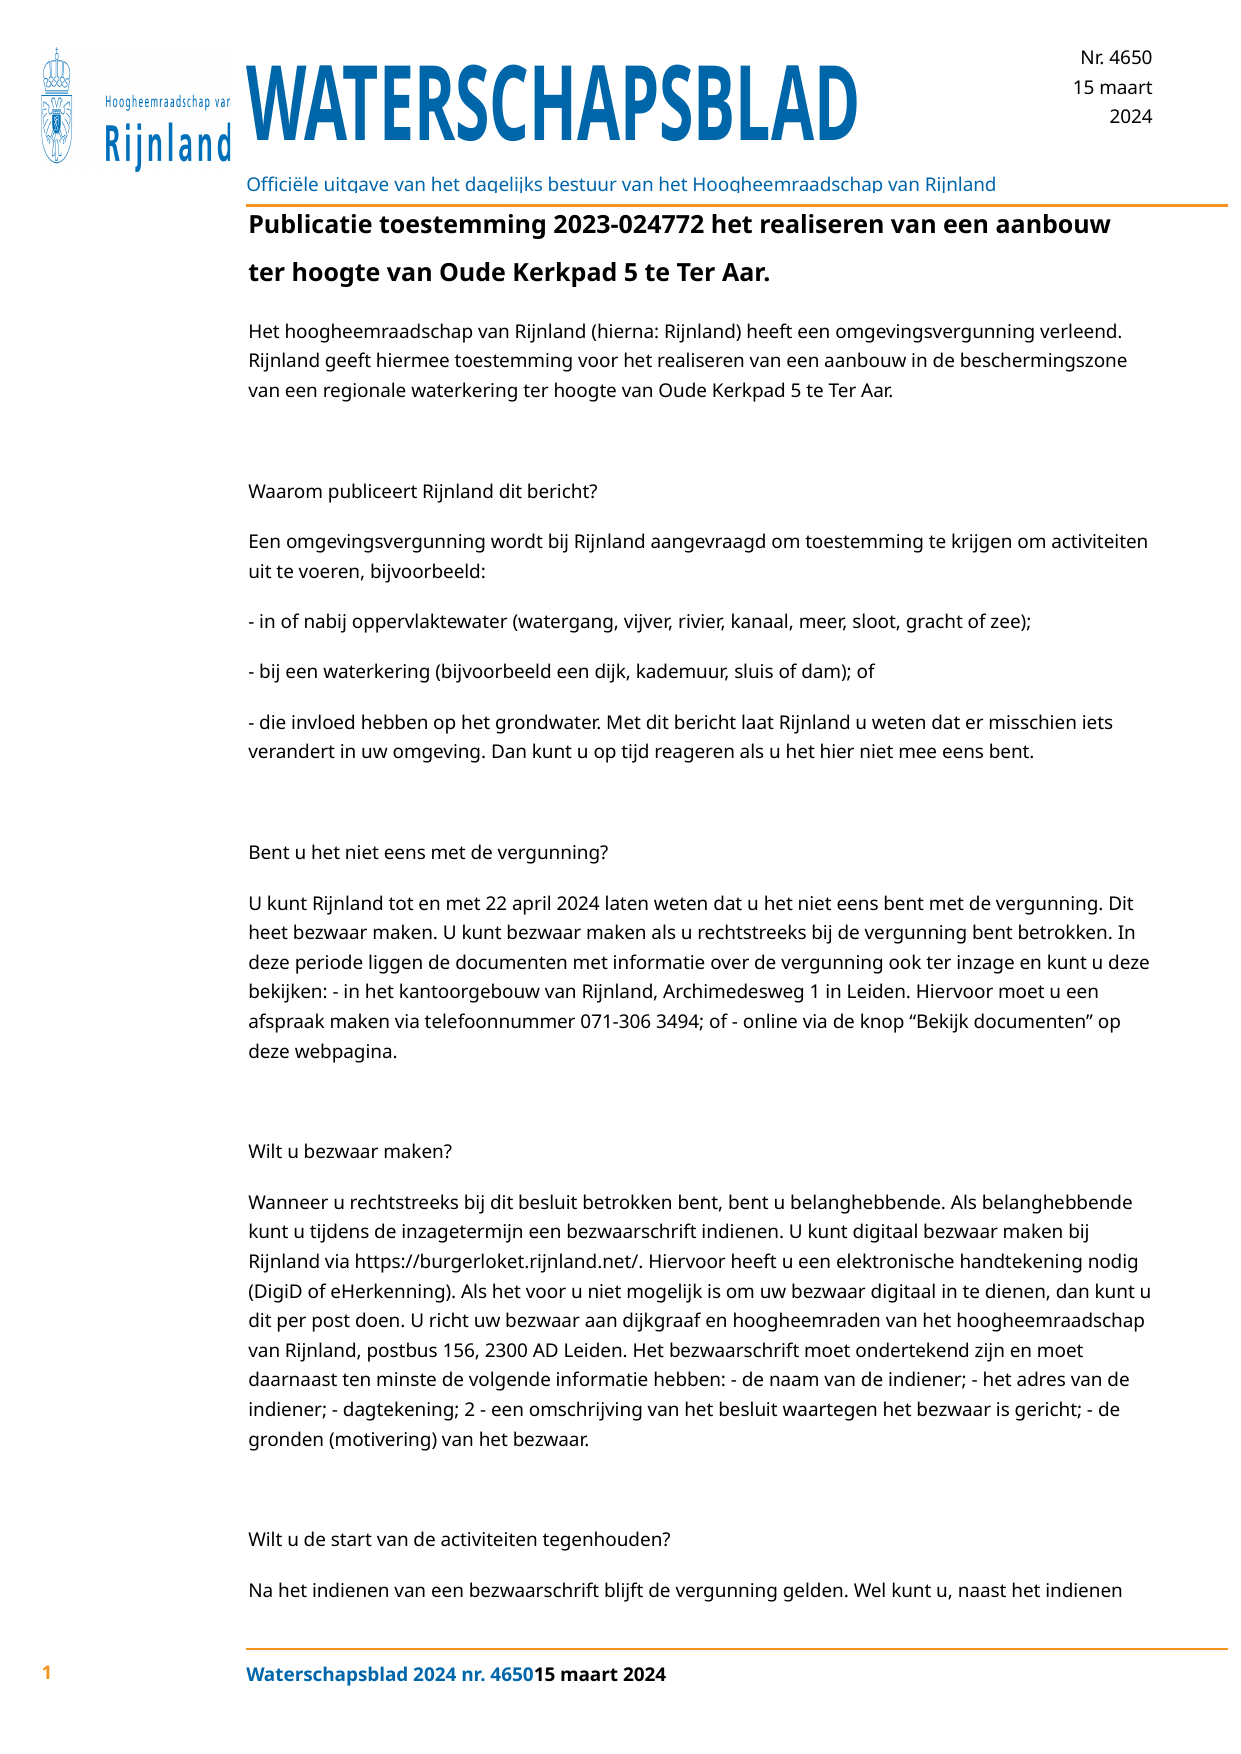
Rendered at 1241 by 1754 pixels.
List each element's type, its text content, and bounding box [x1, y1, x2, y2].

text - die invloed hebben op het grondwater. Met dit bericht laat Rijnland u weten dat er misschien iets verandert in uw omgeving. Dan kunt u op tijd reageren als u het hier niet mee eens bent. [248, 709, 1152, 764]
text U kunt Rijnland tot en met 22 april 2024 laten weten dat u het niet eens bent met de vergunning. Dit heet bezwaar maken. U kunt bezwaar maken als u rechtstreeks bij de vergunning bent betrokken. In deze periode liggen de documenten met informatie over de vergunning ook ter inzage en kunt u deze bekijken: - in het kantoorgebouw van Rijnland, Archimedesweg 1 in Leiden. Hiervoor moet u een afspraak maken via telefoonnummer 071-306 3494; of - online via de knop “Bekijk documenten” op deze webpagina. [248, 890, 1152, 1064]
text Wilt u bezwaar maken? [248, 1139, 1152, 1164]
text Na het indienen van een bezwaarschrift blijft de vergunning gelden. Wel kunt u, naast het indienen [248, 1577, 1152, 1603]
text Wanneer u rechtstreeks bij dit besluit betrokken bent, bent u belanghebbende. Als belanghebbende kunt u tijdens de inzagetermijn een bezwaarschrift indienen. U kunt digitaal bezwaar maken bij Rijnland via https://burgerloket.rijnland.net/. Hiervoor heeft u een elektronische handtekening nodig (DigiD of eHerkenning). Als het voor u niet mogelijk is om uw bezwaar digitaal in te dienen, dan kunt u dit per post doen. U richt uw bezwaar aan dijkgraaf en hoogheemraden van het hoogheemraadschap van Rijnland, postbus 156, 2300 AD Leiden. Het bezwaarschrift moet ondertekend zijn en moet daarnaast ten minste de volgende informatie hebben: - de naam van de indiener; - het adres van de indiener; - dagtekening; 2 - een omschrijving van het besluit waartegen het bezwaar is gericht; - de gronden (motivering) van het bezwaar. [248, 1189, 1152, 1452]
text Waarom publiceert Rijnland dit bericht? [248, 478, 1152, 504]
picture [41, 47, 231, 172]
text Bent u het niet eens met de vergunning? [248, 839, 1152, 865]
text Een omgevingsvergunning wordt bij Rijnland aangevraagd om toestemming te krijgen om activiteiten uit te voeren, bijvoorbeeld: [248, 528, 1152, 584]
text Het hoogheemraadschap van Rijnland (hierna: Rijnland) heeft een omgevingsvergunning verleend. Rijnland geeft hiermee toestemming voor het realiseren van een aanbouw in de beschermingszone van een regionale waterkering ter hoogte van Oude Kerkpad 5 te Ter Aar. [248, 318, 1152, 403]
text Wilt u de start van de activiteiten tegenhouden? [248, 1527, 1152, 1552]
text - in of nabij oppervlaktewater (watergang, vijver, rivier, kanaal, meer, sloot, gracht of zee); [248, 608, 1152, 634]
text - bij een waterkering (bijvoorbeeld een dijk, kademuur, sluis of dam); of [248, 659, 1152, 684]
text Publicatie toestemming 2023-024772 het realiseren van een aanbouw ter hoogte van Oude Kerkpad 5 te Ter Aar. [248, 207, 1152, 288]
